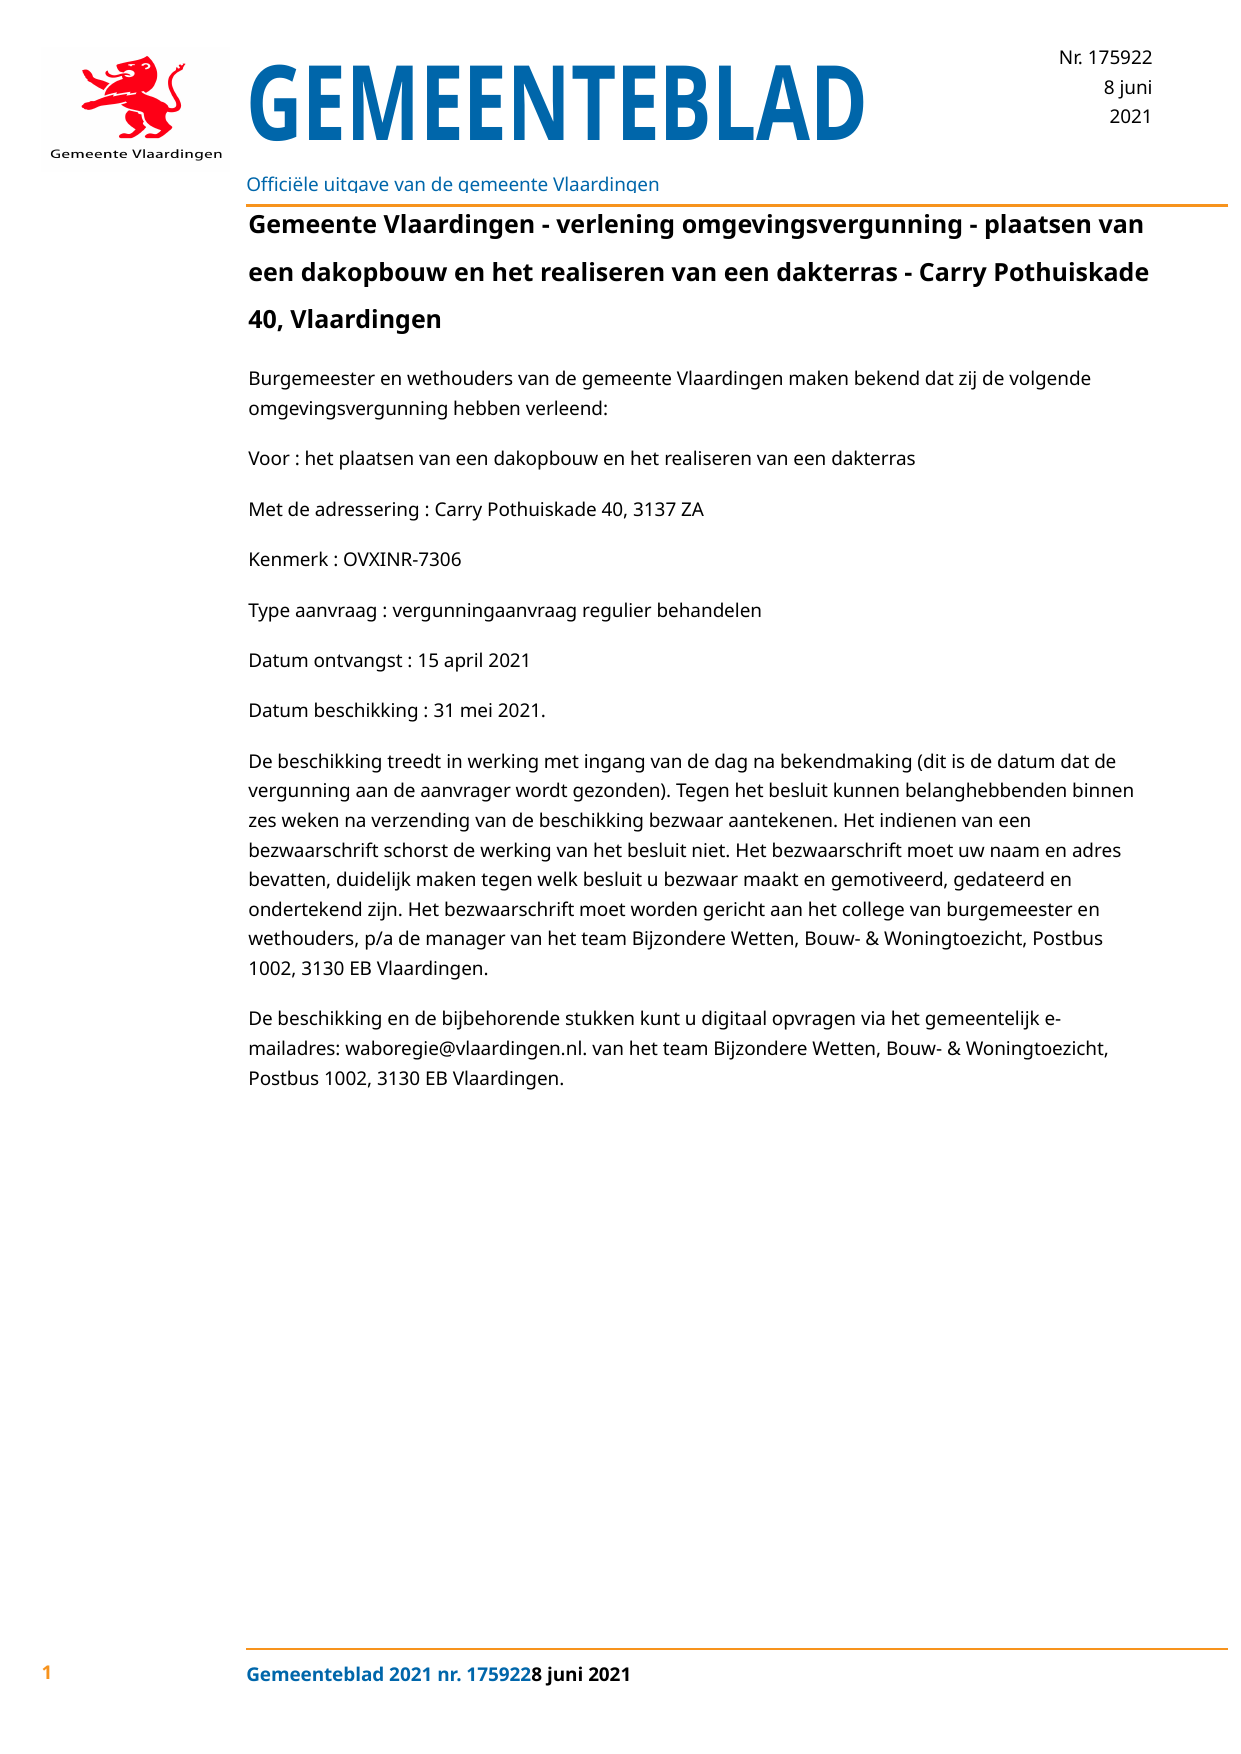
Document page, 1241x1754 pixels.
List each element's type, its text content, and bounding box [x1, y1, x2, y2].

text Gemeente Vlaardingen - verlening omgevingsvergunning - plaatsen van een dakopbouw en het realiseren van een dakterras - Carry Pothuiskade 40, Vlaardingen [248, 207, 1152, 336]
text De beschikking en de bijbehorende stukken kunt u digitaal opvragen via het gemeentelijk e-mailadres: waboregie@vlaardingen.nl. van het team Bijzondere Wetten, Bouw- & Woningtoezicht, Postbus 1002, 3130 EB Vlaardingen. [248, 1006, 1152, 1090]
text Voor : het plaatsen van een dakopbouw en het realiseren van een dakterras [248, 446, 1152, 471]
text Type aanvraag : vergunningaanvraag regulier behandelen [248, 597, 1152, 622]
text Kenmerk : OVXINR-7306 [248, 546, 1152, 572]
text Datum ontvangst : 15 april 2021 [248, 647, 1152, 673]
text Met de adressering : Carry Pothuiskade 40, 3137 ZA [248, 496, 1152, 522]
text Datum beschikking : 31 mei 2021. [248, 698, 1152, 723]
text Burgemeester en wethouders van de gemeente Vlaardingen maken bekend dat zij de volgende omgevingsvergunning hebben verleend: [248, 366, 1152, 421]
text De beschikking treedt in werking met ingang van de dag na bekendmaking (dit is de datum dat de vergunning aan de aanvrager wordt gezonden). Tegen het besluit kunnen belanghebbenden binnen zes weken na verzending van de beschikking bezwaar aantekenen. Het indienen van een bezwaarschrift schorst de werking van het besluit niet. Het bezwaarschrift moet uw naam en adres bevatten, duidelijk maken tegen welk besluit u bezwaar maakt en gemotiveerd, gedateerd en ondertekend zijn. Het bezwaarschrift moet worden gericht aan het college van burgemeester en wethouders, p/a de manager van het team Bijzondere Wetten, Bouw- & Woningtoezicht, Postbus 1002, 3130 EB Vlaardingen. [248, 748, 1152, 981]
picture [41, 47, 231, 172]
